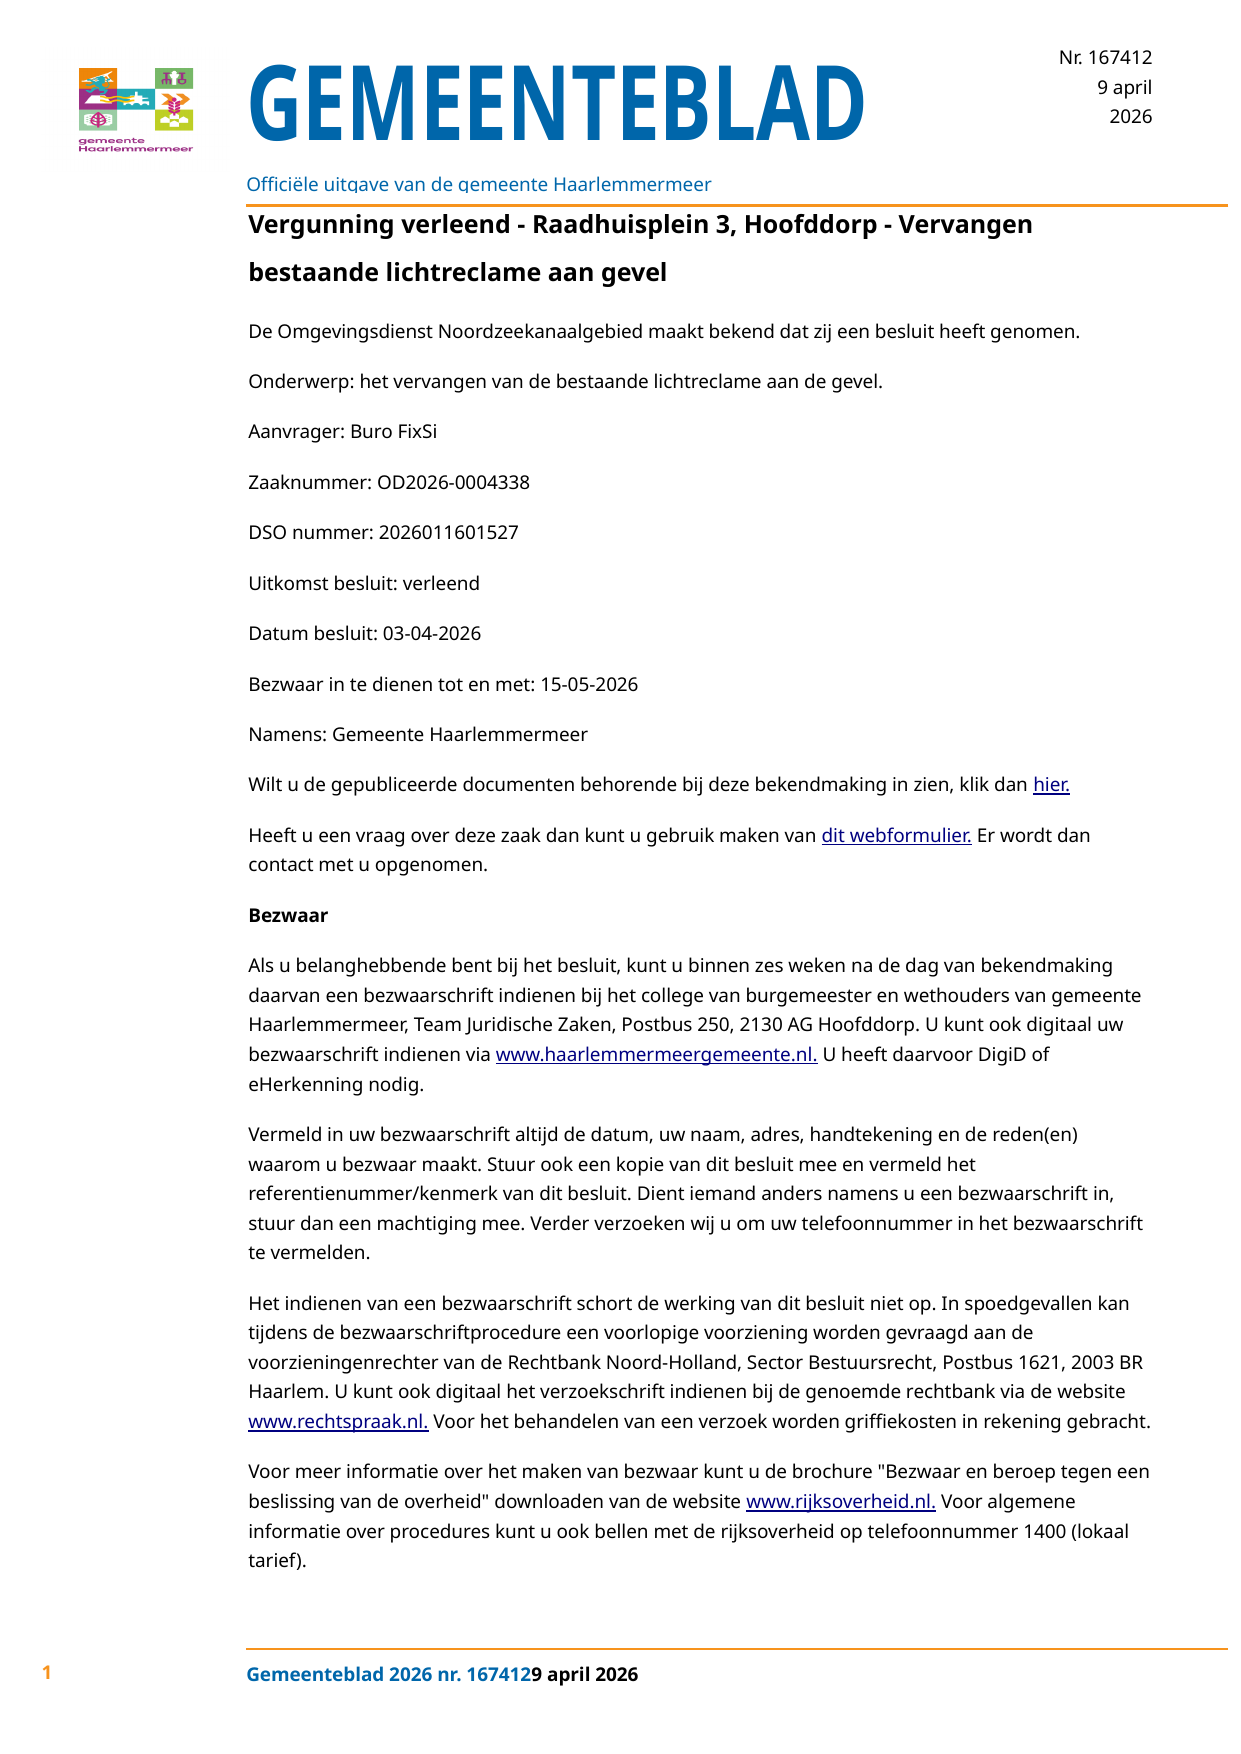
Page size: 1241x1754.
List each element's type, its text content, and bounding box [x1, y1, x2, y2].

text Heeft u een vraag over deze zaak dan kunt u gebruik maken van dit webformulier. Er wordt dan contact met u opgenomen. [248, 822, 1152, 877]
text Onderwerp: het vervangen van de bestaande lichtreclame aan de gevel. [248, 368, 1152, 394]
text De Omgevingsdienst Noordzeekanaalgebied maakt bekend dat zij een besluit heeft genomen. [248, 318, 1152, 344]
text Bezwaar in te dienen tot en met: 15-05-2026 [248, 671, 1152, 697]
text Aanvrager: Buro FixSi [248, 419, 1152, 444]
text Voor meer informatie over het maken van bezwaar kunt u de brochure "Bezwaar en beroep tegen een beslissing van de overheid" downloaden van de website www.rijksoverheid.nl. Voor algemene informatie over procedures kunt u ook bellen met de rijksoverheid op telefoonnummer 1400 (lokaal tarief). [248, 1459, 1152, 1573]
text Zaaknummer: OD2026-0004338 [248, 469, 1152, 495]
picture [41, 47, 231, 172]
text Bezwaar [248, 902, 1152, 928]
text Uitkomst besluit: verleend [248, 570, 1152, 596]
text Het indienen van een bezwaarschrift schort de werking van dit besluit niet op. In spoedgevallen kan tijdens de bezwaarschriftprocedure een voorlopige voorziening worden gevraagd aan de voorzieningenrechter van de Rechtbank Noord-Holland, Sector Bestuursrecht, Postbus 1621, 2003 BR Haarlem. U kunt ook digitaal het verzoekschrift indienen bij de genoemde rechtbank via de website www.rechtspraak.nl. Voor het behandelen van een verzoek worden griffiekosten in rekening gebracht. [248, 1290, 1152, 1434]
text Vermeld in uw bezwaarschrift altijd de datum, uw naam, adres, handtekening en de reden(en) waarom u bezwaar maakt. Stuur ook een kopie van dit besluit mee en vermeld het referentienummer/kenmerk van dit besluit. Dient iemand anders namens u een bezwaarschrift in, stuur dan een machtiging mee. Verder verzoeken wij u om uw telefoonnummer in het bezwaarschrift te vermelden. [248, 1121, 1152, 1265]
text Datum besluit: 03-04-2026 [248, 620, 1152, 646]
text Namens: Gemeente Haarlemmermeer [248, 721, 1152, 747]
text Wilt u de gepubliceerde documenten behorende bij deze bekendmaking in zien, klik dan hier. [248, 772, 1152, 797]
text Als u belanghebbende bent bij het besluit, kunt u binnen zes weken na de dag van bekendmaking daarvan een bezwaarschrift indienen bij het college van burgemeester en wethouders van gemeente Haarlemmermeer, Team Juridische Zaken, Postbus 250, 2130 AG Hoofddorp. U kunt ook digitaal uw bezwaarschrift indienen via www.haarlemmermeergemeente.nl. U heeft daarvoor DigiD of eHerkenning nodig. [248, 952, 1152, 1097]
text DSO nummer: 2026011601527 [248, 519, 1152, 545]
text Vergunning verleend - Raadhuisplein 3, Hoofddorp - Vervangen bestaande lichtreclame aan gevel [248, 207, 1152, 288]
